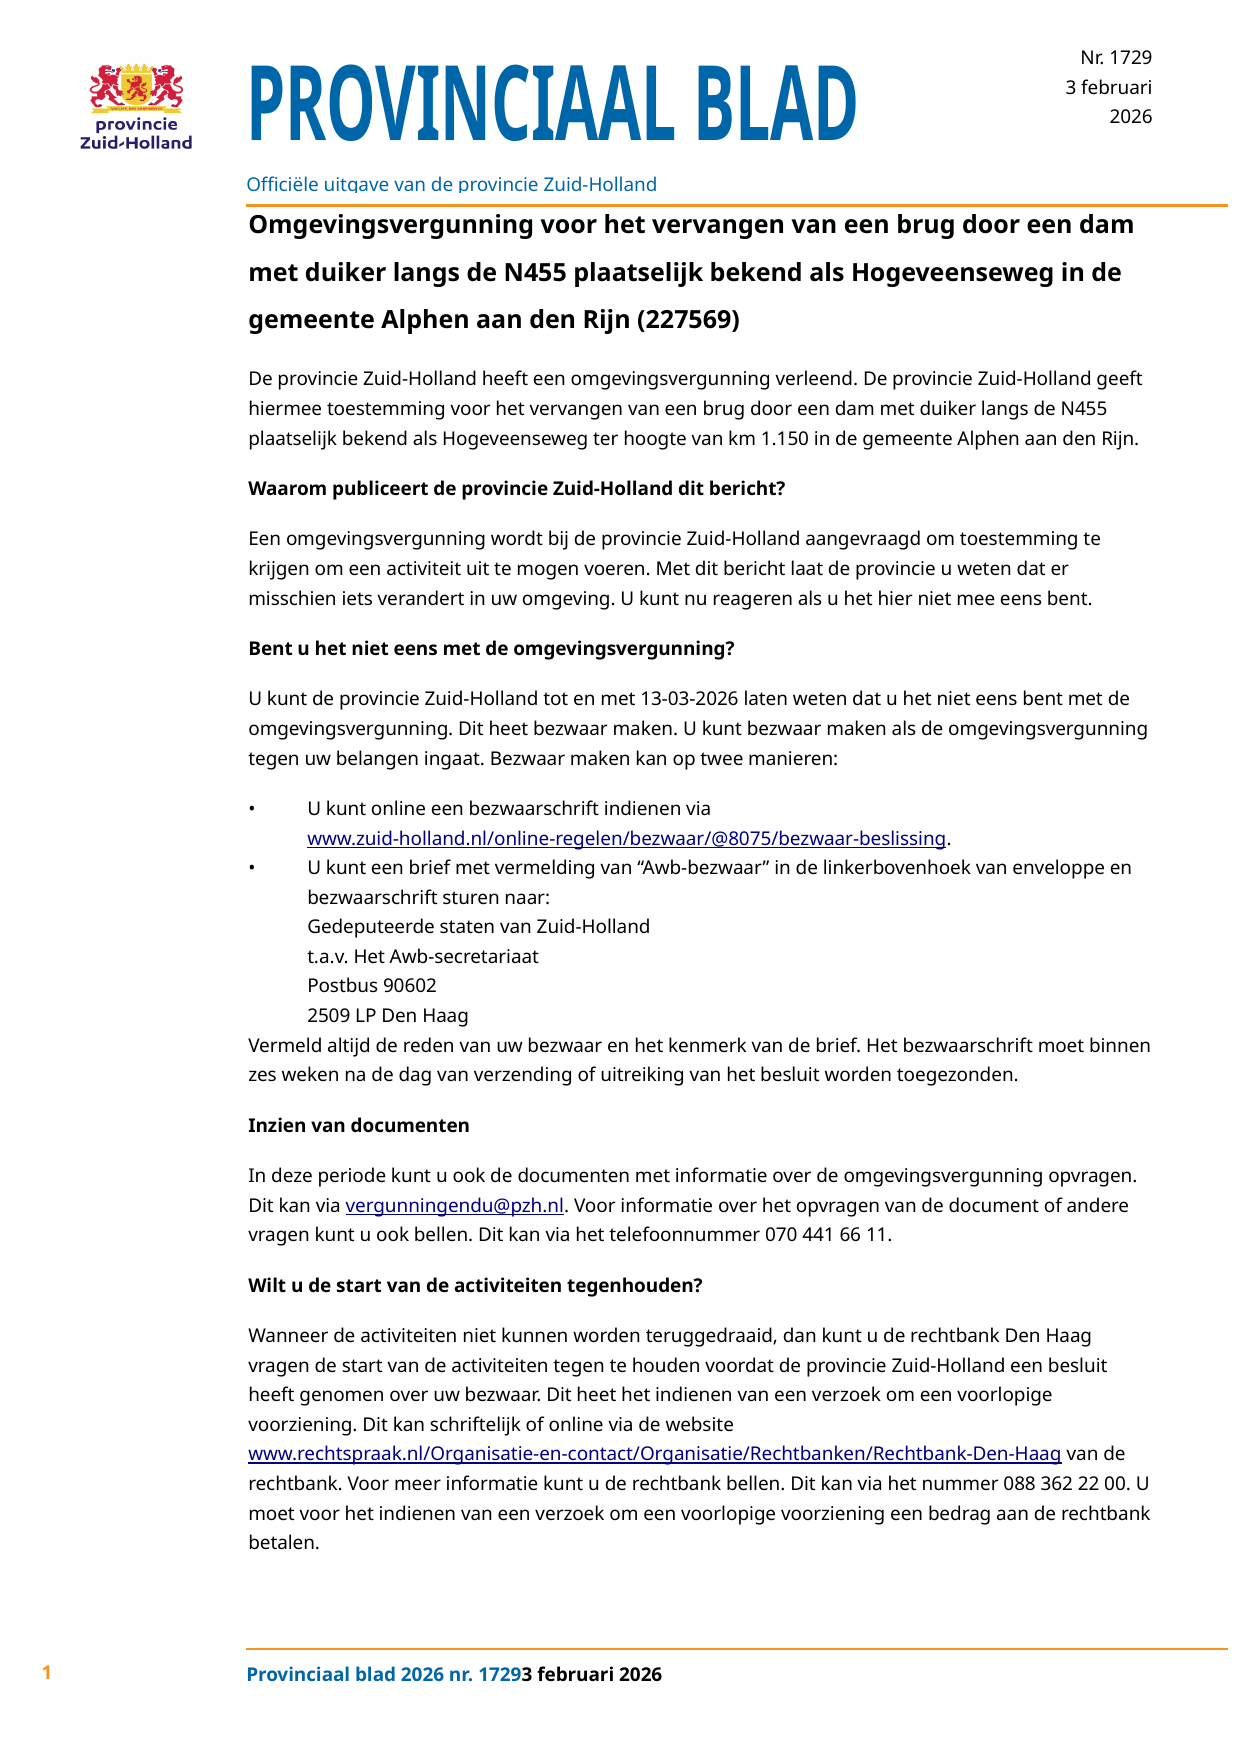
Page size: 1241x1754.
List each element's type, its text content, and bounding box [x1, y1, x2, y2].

list t.a.v. Het Awb-secretariaat [248, 943, 1152, 969]
list U kunt online een bezwaarschrift indienen via www.zuid-holland.nl/online-regelen/bezwaar/@8075/bezwaar-beslissing. [248, 795, 1152, 850]
text Vermeld altijd de reden van uw bezwaar en het kenmerk van de brief. Het bezwaarschrift moet binnen zes weken na de dag van verzending of uitreiking van het besluit worden toegezonden. [248, 1032, 1152, 1087]
list Postbus 90602 [248, 973, 1152, 998]
text Wilt u de start van de activiteiten tegenhouden? [248, 1272, 1152, 1297]
text Een omgevingsvergunning wordt bij de provincie Zuid-Holland aangevraagd om toestemming te krijgen om een activiteit uit te mogen voeren. Met dit bericht laat de provincie u weten dat er misschien iets verandert in uw omgeving. U kunt nu reageren als u het hier niet mee eens bent. [248, 526, 1152, 610]
text U kunt de provincie Zuid-Holland tot en met 13-03-2026 laten weten dat u het niet eens bent met de omgevingsvergunning. Dit heet bezwaar maken. U kunt bezwaar maken als de omgevingsvergunning tegen uw belangen ingaat. Bezwaar maken kan op twee manieren: [248, 686, 1152, 770]
text Inzien van documenten [248, 1112, 1152, 1137]
text In deze periode kunt u ook de documenten met informatie over de omgevingsvergunning opvragen. Dit kan via vergunningendu@pzh.nl. Voor informatie over het opvragen van de document of andere vragen kunt u ook bellen. Dit kan via het telefoonnummer 070 441 66 11. [248, 1162, 1152, 1247]
list U kunt een brief met vermelding van “Awb-bezwaar” in de linkerbovenhoek van enveloppe en bezwaarschrift sturen naar: [248, 854, 1152, 909]
text De provincie Zuid-Holland heeft een omgevingsvergunning verleend. De provincie Zuid-Holland geeft hiermee toestemming voor het vervangen van een brug door een dam met duiker langs de N455 plaatselijk bekend als Hogeveenseweg ter hoogte van km 1.150 in de gemeente Alphen aan den Rijn. [248, 366, 1152, 450]
picture [41, 47, 231, 172]
text Omgevingsvergunning voor het vervangen van een brug door een dam met duiker langs de N455 plaatselijk bekend als Hogeveenseweg in de gemeente Alphen aan den Rijn (227569) [248, 207, 1152, 336]
text Bent u het niet eens met de omgevingsvergunning? [248, 635, 1152, 661]
list Gedeputeerde staten van Zuid-Holland [248, 913, 1152, 939]
text Waarom publiceert de provincie Zuid-Holland dit bericht? [248, 475, 1152, 501]
list 2509 LP Den Haag [248, 1002, 1152, 1028]
text Wanneer de activiteiten niet kunnen worden teruggedraaid, dan kunt u de rechtbank Den Haag vragen de start van de activiteiten tegen te houden voordat de provincie Zuid-Holland een besluit heeft genomen over uw bezwaar. Dit heet het indienen van een verzoek om een voorlopige voorziening. Dit kan schriftelijk of online via de website www.rechtspraak.nl/Organisatie-en-contact/Organisatie/Rechtbanken/Rechtbank-Den-Haag van de rechtbank. Voor meer informatie kunt u de rechtbank bellen. Dit kan via het nummer 088 362 22 00. U moet voor het indienen van een verzoek om een voorlopige voorziening een bedrag aan de rechtbank betalen. [248, 1322, 1152, 1555]
